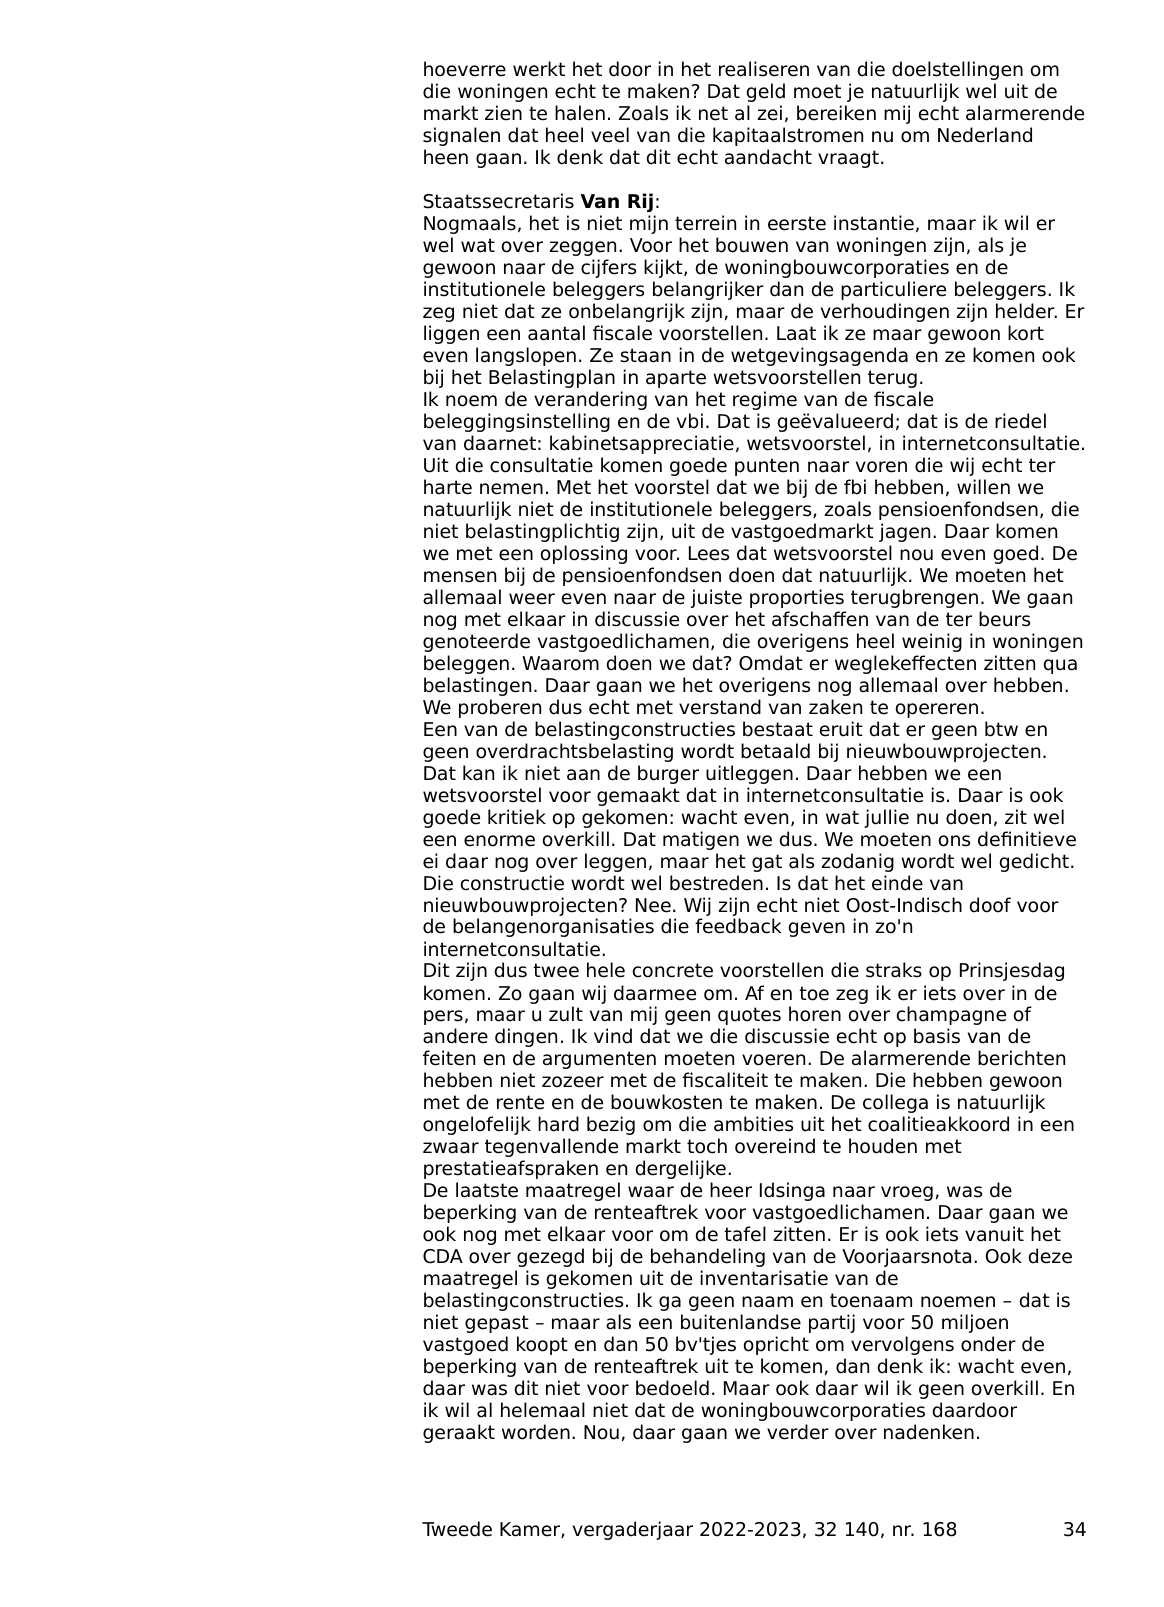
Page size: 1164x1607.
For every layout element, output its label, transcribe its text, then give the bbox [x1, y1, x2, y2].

text Ik noem de verandering van het regime van de fiscale beleggingsinstelling en de vbi. Dat is geëvalueerd; dat is de riedel van daarnet: kabinetsappreciatie, wetsvoorstel, in internetconsultatie. Uit die consultatie komen goede punten naar voren die wij echt ter harte nemen. Met het voorstel dat we bij de fbi hebben, willen we natuurlijk niet de institutionele beleggers, zoals pensioenfondsen, die niet belastingplichtig zijn, uit de vastgoedmarkt jagen. Daar komen we met een oplossing voor. Lees dat wetsvoorstel nou even goed. De mensen bij de pensioenfondsen doen dat natuurlijk. We moeten het allemaal weer even naar de juiste proporties terugbrengen. We gaan nog met elkaar in discussie over het afschaffen van de ter beurs genoteerde vastgoedlichamen, die overigens heel weinig in woningen beleggen. Waarom doen we dat? Omdat er weglekeffecten zitten qua belastingen. Daar gaan we het overigens nog allemaal over hebben. We proberen dus echt met verstand van zaken te opereren. [422, 389, 1087, 719]
text Dit zijn dus twee hele concrete voorstellen die straks op Prinsjesdag komen. Zo gaan wij daarmee om. Af en toe zeg ik er iets over in de pers, maar u zult van mij geen quotes horen over champagne of andere dingen. Ik vind dat we die discussie echt op basis van de feiten en de argumenten moeten voeren. De alarmerende berichten hebben niet zozeer met de fiscaliteit te maken. Die hebben gewoon met de rente en de bouwkosten te maken. De collega is natuurlijk ongelofelijk hard bezig om die ambities uit het coalitieakkoord in een zwaar tegenvallende markt toch overeind te houden met prestatieafspraken en dergelijke. [422, 960, 1087, 1180]
text Staatssecretaris Van Rij: [422, 191, 1087, 213]
text hoeverre werkt het door in het realiseren van die doelstellingen om die woningen echt te maken? Dat geld moet je natuurlijk wel uit de markt zien te halen. Zoals ik net al zei, bereiken mij echt alarmerende signalen dat heel veel van die kapitaalstromen nu om Nederland heen gaan. Ik denk dat dit echt aandacht vraagt. [422, 59, 1087, 169]
text De laatste maatregel waar de heer Idsinga naar vroeg, was de beperking van de renteaftrek voor vastgoedlichamen. Daar gaan we ook nog met elkaar voor om de tafel zitten. Er is ook iets vanuit het CDA over gezegd bij de behandeling van de Voorjaarsnota. Ook deze maatregel is gekomen uit de inventarisatie van de belastingconstructies. Ik ga geen naam en toenaam noemen – dat is niet gepast – maar als een buitenlandse partij voor 50 miljoen vastgoed koopt en dan 50 bv'tjes opricht om vervolgens onder de beperking van de renteaftrek uit te komen, dan denk ik: wacht even, daar was dit niet voor bedoeld. Maar ook daar wil ik geen overkill. En ik wil al helemaal niet dat de woningbouwcorporaties daardoor geraakt worden. Nou, daar gaan we verder over nadenken. [422, 1180, 1087, 1444]
text Nogmaals, het is niet mijn terrein in eerste instantie, maar ik wil er wel wat over zeggen. Voor het bouwen van woningen zijn, als je gewoon naar de cijfers kijkt, de woningbouwcorporaties en de institutionele beleggers belangrijker dan de particuliere beleggers. Ik zeg niet dat ze onbelangrijk zijn, maar de verhoudingen zijn helder. Er liggen een aantal fiscale voorstellen. Laat ik ze maar gewoon kort even langslopen. Ze staan in de wetgevingsagenda en ze komen ook bij het Belastingplan in aparte wetsvoorstellen terug. [422, 213, 1087, 389]
text Een van de belastingconstructies bestaat eruit dat er geen btw en geen overdrachtsbelasting wordt betaald bij nieuwbouwprojecten. Dat kan ik niet aan de burger uitleggen. Daar hebben we een wetsvoorstel voor gemaakt dat in internetconsultatie is. Daar is ook goede kritiek op gekomen: wacht even, in wat jullie nu doen, zit wel een enorme overkill. Dat matigen we dus. We moeten ons definitieve ei daar nog over leggen, maar het gat als zodanig wordt wel gedicht. Die constructie wordt wel bestreden. Is dat het einde van nieuwbouwprojecten? Nee. Wij zijn echt niet Oost-Indisch doof voor de belangenorganisaties die feedback geven in zo'n internetconsultatie. [422, 719, 1087, 960]
